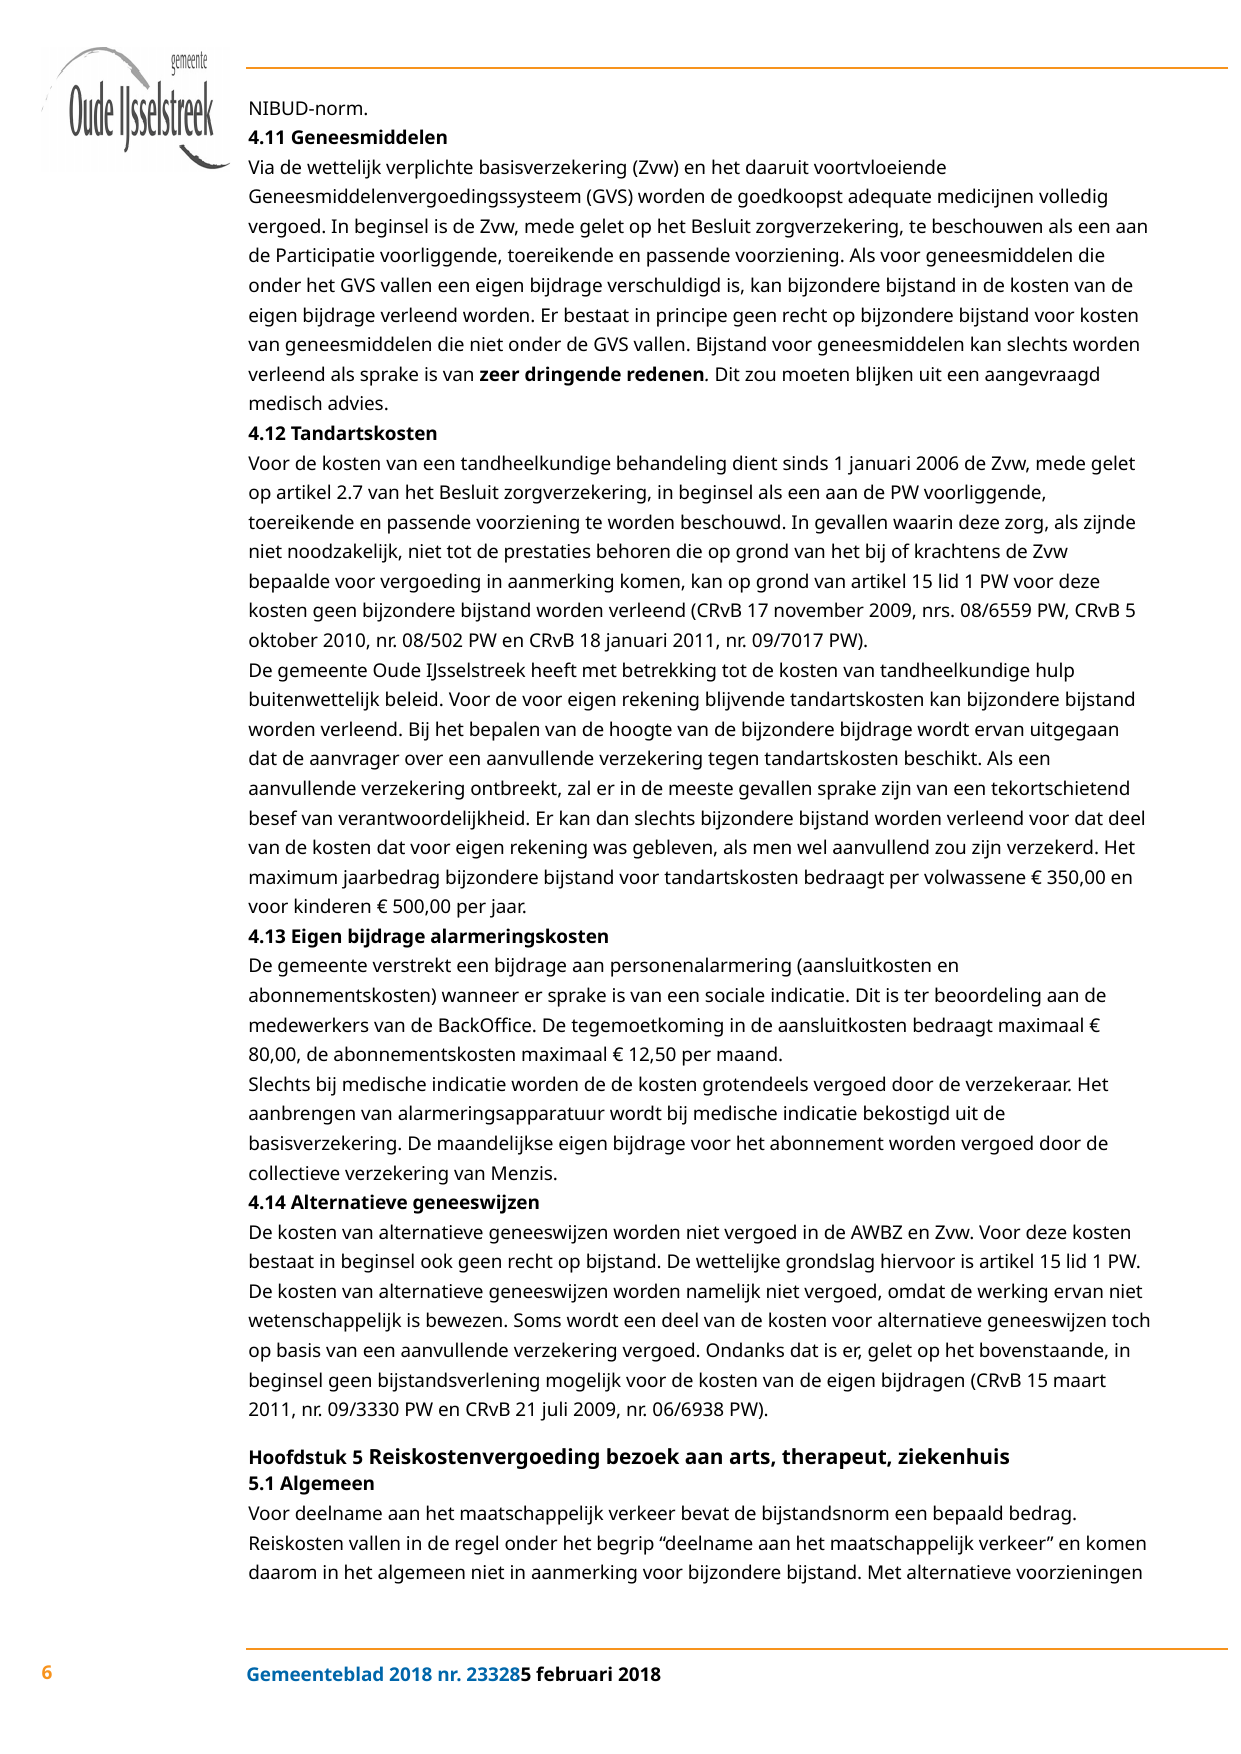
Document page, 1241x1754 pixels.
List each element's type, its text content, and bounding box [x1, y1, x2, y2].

text 4.11 Geneesmiddelen [248, 124, 1152, 150]
text 5.1 Algemeen [248, 1471, 1152, 1496]
text De kosten van alternatieve geneeswijzen worden niet vergoed in de AWBZ en Zvw. Voor deze kosten bestaat in beginsel ook geen recht op bijstand. De wettelijke grondslag hiervoor is artikel 15 lid 1 PW. De kosten van alternatieve geneeswijzen worden namelijk niet vergoed, omdat de werking ervan niet wetenschappelijk is bewezen. Soms wordt een deel van de kosten voor alternatieve geneeswijzen toch op basis van een aanvullende verzekering vergoed. Ondanks dat is er, gelet op het bovenstaande, in beginsel geen bijstandsverlening mogelijk voor de kosten van de eigen bijdragen (CRvB 15 maart 2011, nr. 09/3330 PW en CRvB 21 juli 2009, nr. 06/6938 PW). [248, 1219, 1152, 1422]
text Voor de kosten van een tandheelkundige behandeling dient sinds 1 januari 2006 de Zvw, mede gelet op artikel 2.7 van het Besluit zorgverzekering, in beginsel als een aan de PW voorliggende, toereikende en passende voorziening te worden beschouwd. In gevallen waarin deze zorg, als zijnde niet noodzakelijk, niet tot de prestaties behoren die op grond van het bij of krachtens de Zvw bepaalde voor vergoeding in aanmerking komen, kan op grond van artikel 15 lid 1 PW voor deze kosten geen bijzondere bijstand worden verleend (CRvB 17 november 2009, nrs. 08/6559 PW, CRvB 5 oktober 2010, nr. 08/502 PW en CRvB 18 januari 2011, nr. 09/7017 PW). [248, 450, 1152, 653]
text De gemeente Oude IJsselstreek heeft met betrekking tot de kosten van tandheelkundige hulp buitenwettelijk beleid. Voor de voor eigen rekening blijvende tandartskosten kan bijzondere bijstand worden verleend. Bij het bepalen van de hoogte van de bijzondere bijdrage wordt ervan uitgegaan dat de aanvrager over een aanvullende verzekering tegen tandartskosten beschikt. Als een aanvullende verzekering ontbreekt, zal er in de meeste gevallen sprake zijn van een tekortschietend besef van verantwoordelijkheid. Er kan dan slechts bijzondere bijstand worden verleend voor dat deel van de kosten dat voor eigen rekening was gebleven, als men wel aanvullend zou zijn verzekerd. Het maximum jaarbedrag bijzondere bijstand voor tandartskosten bedraagt per volwassene € 350,00 en voor kinderen € 500,00 per jaar. [248, 657, 1152, 919]
text 4.13 Eigen bijdrage alarmeringskosten [248, 923, 1152, 949]
text Voor deelname aan het maatschappelijk verkeer bevat de bijstandsnorm een bepaald bedrag. Reiskosten vallen in de regel onder het begrip “deelname aan het maatschappelijk verkeer” en komen daarom in het algemeen niet in aanmerking voor bijzondere bijstand. Met alternatieve voorzieningen [248, 1500, 1152, 1585]
text 4.14 Alternatieve geneeswijzen [248, 1189, 1152, 1215]
text Hoofdstuk 5 Reiskostenvergoeding bezoek aan arts, therapeut, ziekenhuis [248, 1442, 1152, 1471]
text De gemeente verstrekt een bijdrage aan personenalarmering (aansluitkosten en abonnementskosten) wanneer er sprake is van een sociale indicatie. Dit is ter beoordeling aan de medewerkers van de BackOffice. De tegemoetkoming in de aansluitkosten bedraagt maximaal € 80,00, de abonnementskosten maximaal € 12,50 per maand. [248, 953, 1152, 1067]
text 4.12 Tandartskosten [248, 420, 1152, 446]
text Via de wettelijk verplichte basisverzekering (Zvw) en het daaruit voortvloeiende Geneesmiddelenvergoedingssysteem (GVS) worden de goedkoopst adequate medicijnen volledig vergoed. In beginsel is de Zvw, mede gelet op het Besluit zorgverzekering, te beschouwen als een aan de Participatie voorliggende, toereikende en passende voorziening. Als voor geneesmiddelen die onder het GVS vallen een eigen bijdrage verschuldigd is, kan bijzondere bijstand in de kosten van de eigen bijdrage verleend worden. Er bestaat in principe geen recht op bijzondere bijstand voor kosten van geneesmiddelen die niet onder de GVS vallen. Bijstand voor geneesmiddelen kan slechts worden verleend als sprake is van zeer dringende redenen. Dit zou moeten blijken uit een aangevraagd medisch advies. [248, 154, 1152, 416]
picture [41, 47, 231, 172]
text NIBUD-norm. [248, 95, 1152, 121]
text Slechts bij medische indicatie worden de de kosten grotendeels vergoed door de verzekeraar. Het aanbrengen van alarmeringsapparatuur wordt bij medische indicatie bekostigd uit de basisverzekering. De maandelijkse eigen bijdrage voor het abonnement worden vergoed door de collectieve verzekering van Menzis. [248, 1071, 1152, 1186]
